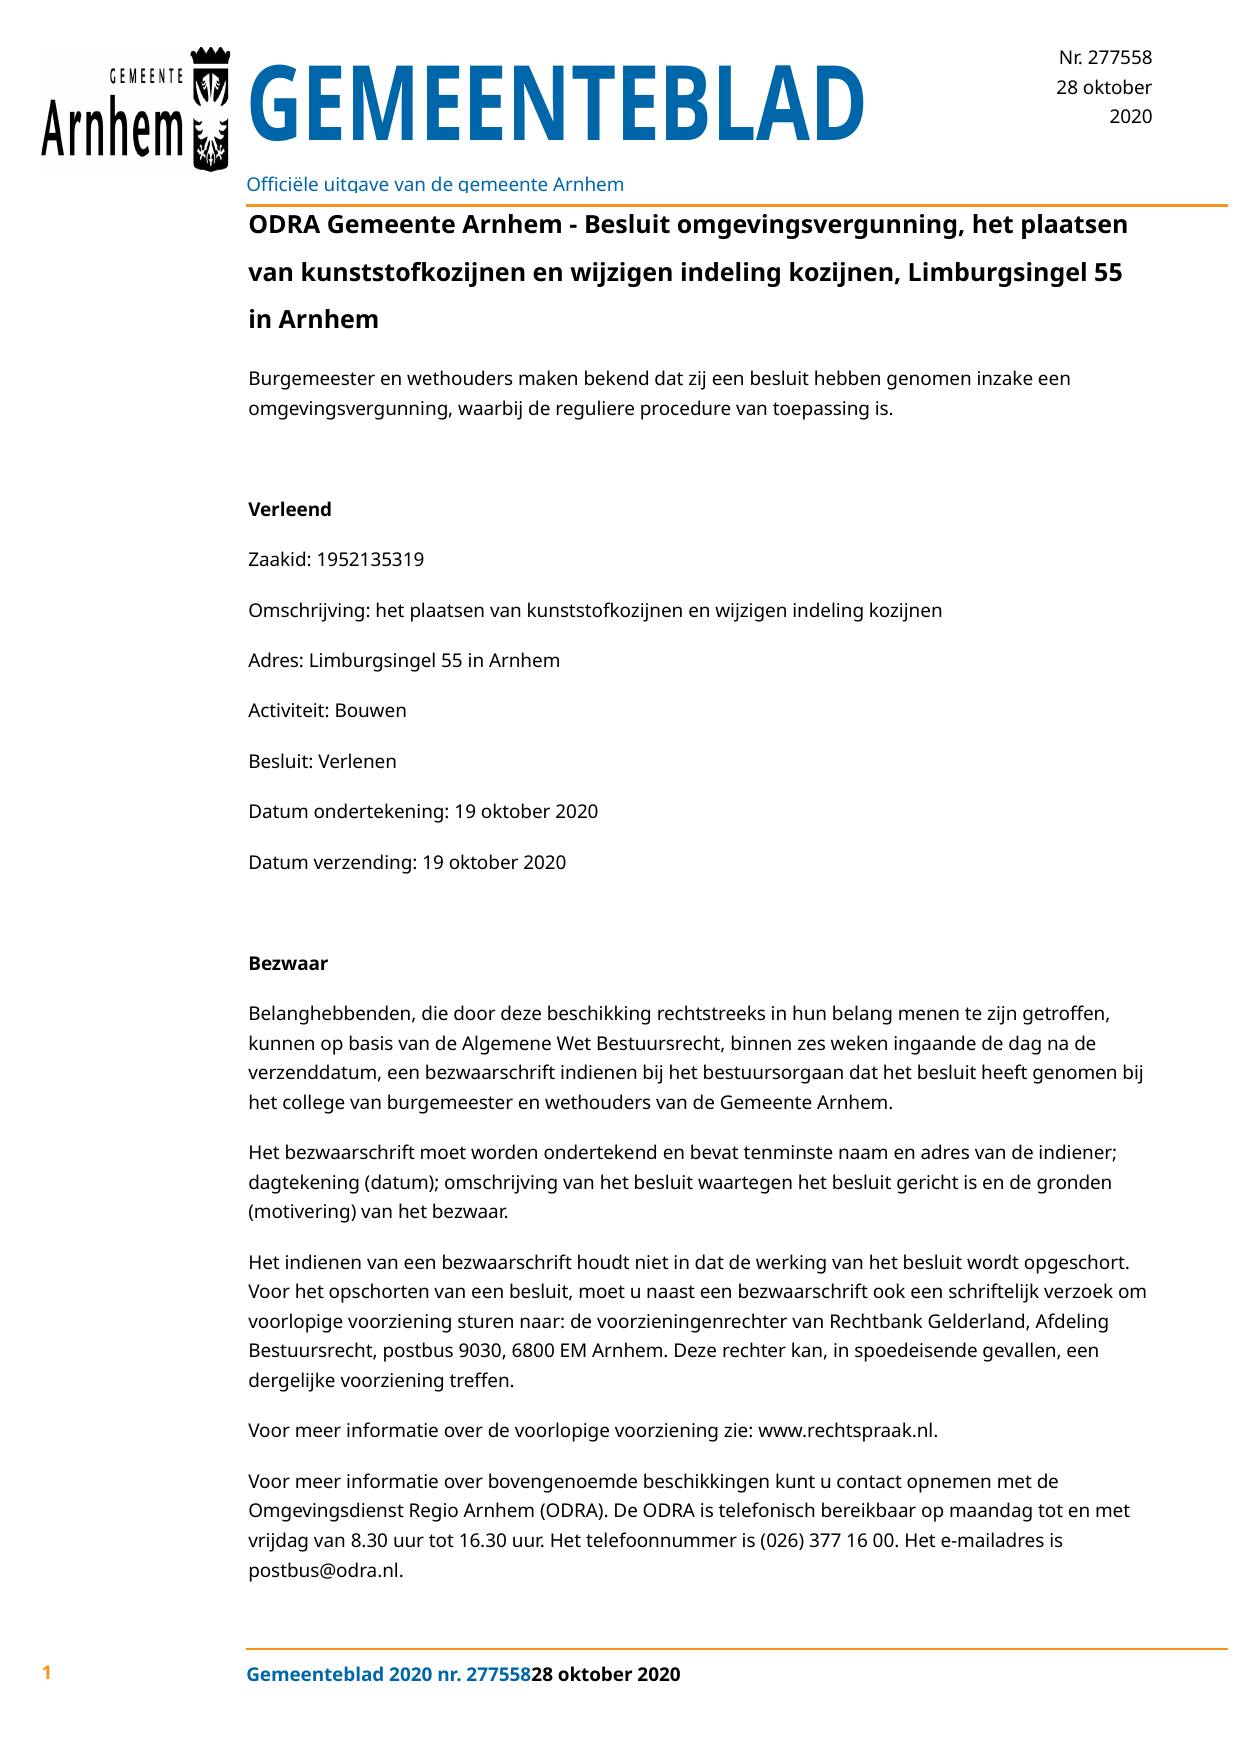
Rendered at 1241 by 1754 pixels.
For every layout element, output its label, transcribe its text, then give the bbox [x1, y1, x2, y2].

text Belanghebbenden, die door deze beschikking rechtstreeks in hun belang menen te zijn getroffen, kunnen op basis van de Algemene Wet Bestuursrecht, binnen zes weken ingaande de dag na de verzenddatum, een bezwaarschrift indienen bij het bestuursorgaan dat het besluit heeft genomen bij het college van burgemeester en wethouders van de Gemeente Arnhem. [248, 1000, 1152, 1114]
text Omschrijving: het plaatsen van kunststofkozijnen en wijzigen indeling kozijnen [248, 597, 1152, 622]
text Adres: Limburgsingel 55 in Arnhem [248, 647, 1152, 673]
text Voor meer informatie over bovengenoemde beschikkingen kunt u contact opnemen met de Omgevingsdienst Regio Arnhem (ODRA). De ODRA is telefonisch bereikbaar op maandag tot en met vrijdag van 8.30 uur tot 16.30 uur. Het telefoonnummer is (026) 377 16 00. Het e-mailadres is postbus@odra.nl. [248, 1468, 1152, 1582]
text Datum verzending: 19 oktober 2020 [248, 849, 1152, 874]
text Het bezwaarschrift moet worden ondertekend en bevat tenminste naam en adres van de indiener; dagtekening (datum); omschrijving van het besluit waartegen het besluit gericht is en de gronden (motivering) van het bezwaar. [248, 1139, 1152, 1224]
text Zaakid: 1952135319 [248, 546, 1152, 572]
text Bezwaar [248, 950, 1152, 975]
text Besluit: Verlenen [248, 748, 1152, 774]
text Verleend [248, 496, 1152, 522]
text Activiteit: Bouwen [248, 698, 1152, 723]
text Het indienen van een bezwaarschrift houdt niet in dat de werking van het besluit wordt opgeschort. Voor het opschorten van een besluit, moet u naast een bezwaarschrift ook een schriftelijk verzoek om voorlopige voorziening sturen naar: de voorzieningenrechter van Rechtbank Gelderland, Afdeling Bestuursrecht, postbus 9030, 6800 EM Arnhem. Deze rechter kan, in spoedeisende gevallen, een dergelijke voorziening treffen. [248, 1249, 1152, 1393]
text ODRA Gemeente Arnhem - Besluit omgevingsvergunning, het plaatsen van kunststofkozijnen en wijzigen indeling kozijnen, Limburgsingel 55 in Arnhem [248, 207, 1152, 336]
text Datum ondertekening: 19 oktober 2020 [248, 798, 1152, 824]
picture [41, 47, 231, 172]
text Burgemeester en wethouders maken bekend dat zij een besluit hebben genomen inzake een omgevingsvergunning, waarbij de reguliere procedure van toepassing is. [248, 366, 1152, 421]
text Voor meer informatie over de voorlopige voorziening zie: www.rechtspraak.nl. [248, 1418, 1152, 1443]
